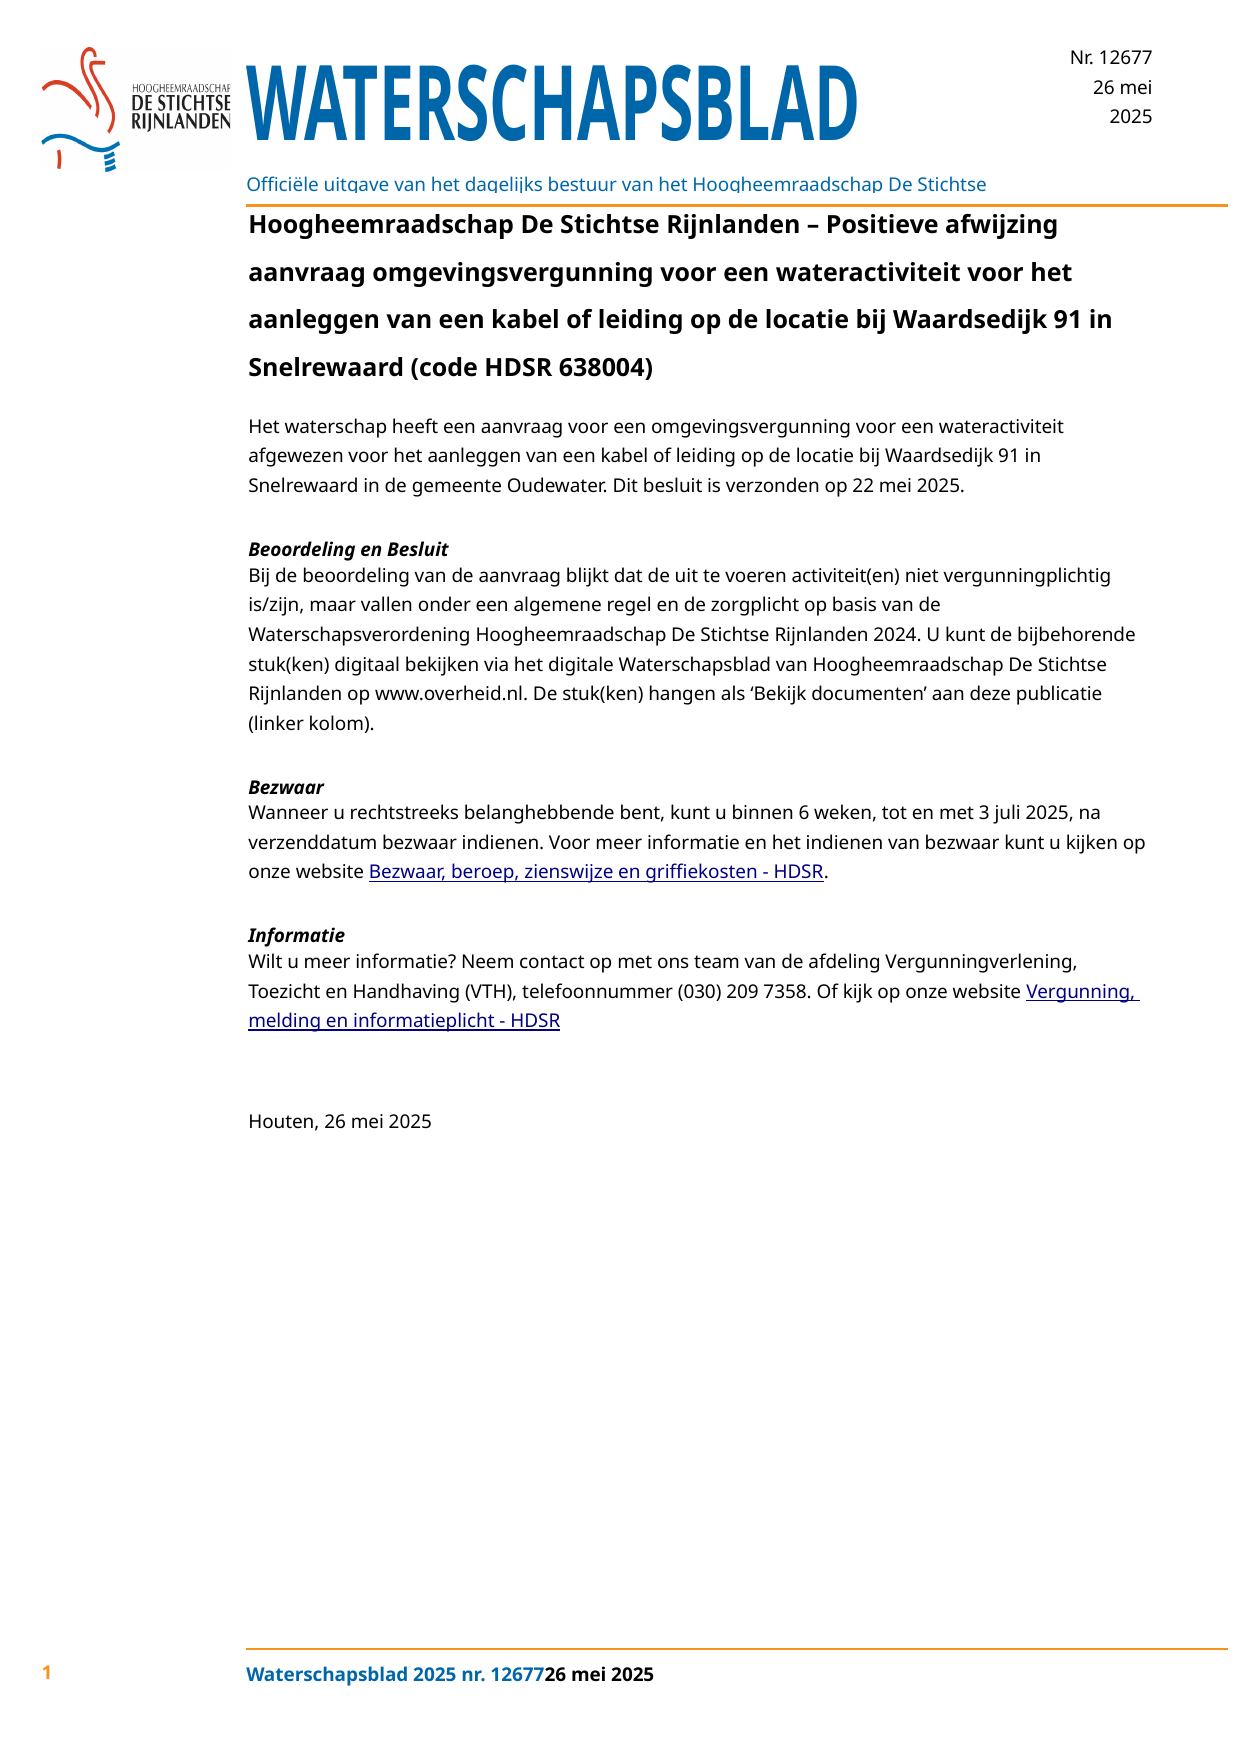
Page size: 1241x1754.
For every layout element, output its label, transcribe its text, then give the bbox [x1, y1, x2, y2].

text Bij de beoordeling van de aanvraag blijkt dat de uit te voeren activiteit(en) niet vergunningplichtig is/zijn, maar vallen onder een algemene regel en de zorgplicht op basis van de Waterschapsverordening Hoogheemraadschap De Stichtse Rijnlanden 2024. U kunt de bijbehorende stuk(ken) digitaal bekijken via het digitale Waterschapsblad van Hoogheemraadschap De Stichtse Rijnlanden op www.overheid.nl. De stuk(ken) hangen als ‘Bekijk documenten’ aan deze publicatie (linker kolom). [248, 562, 1152, 736]
text Wanneer u rechtstreeks belanghebbende bent, kunt u binnen 6 weken, tot en met 3 juli 2025, na verzenddatum bezwaar indienen. Voor meer informatie en het indienen van bezwaar kunt u kijken op onze website Bezwaar, beroep, zienswijze en griffiekosten - HDSR. [248, 799, 1152, 884]
text Wilt u meer informatie? Neem contact op met ons team van de afdeling Vergunningverlening, Toezicht en Handhaving (VTH), telefoonnummer (030) 209 7358. Of kijk op onze website Vergunning, melding en informatieplicht - HDSR [248, 948, 1152, 1033]
text Bezwaar [248, 774, 1152, 799]
text Hoogheemraadschap De Stichtse Rijnlanden – Positieve afwijzing aanvraag omgevingsvergunning voor een wateractiviteit voor het aanleggen van een kabel of leiding op de locatie bij Waardsedijk 91 in Snelrewaard (code HDSR 638004) [248, 207, 1152, 384]
picture [41, 47, 231, 172]
text Informatie [248, 923, 1152, 948]
text Beoordeling en Besluit [248, 536, 1152, 562]
text Het waterschap heeft een aanvraag voor een omgevingsvergunning voor een wateractiviteit afgewezen voor het aanleggen van een kabel of leiding op de locatie bij Waardsedijk 91 in Snelrewaard in de gemeente Oudewater. Dit besluit is verzonden op 22 mei 2025. [248, 413, 1152, 498]
text Houten, 26 mei 2025 [248, 1108, 1152, 1134]
